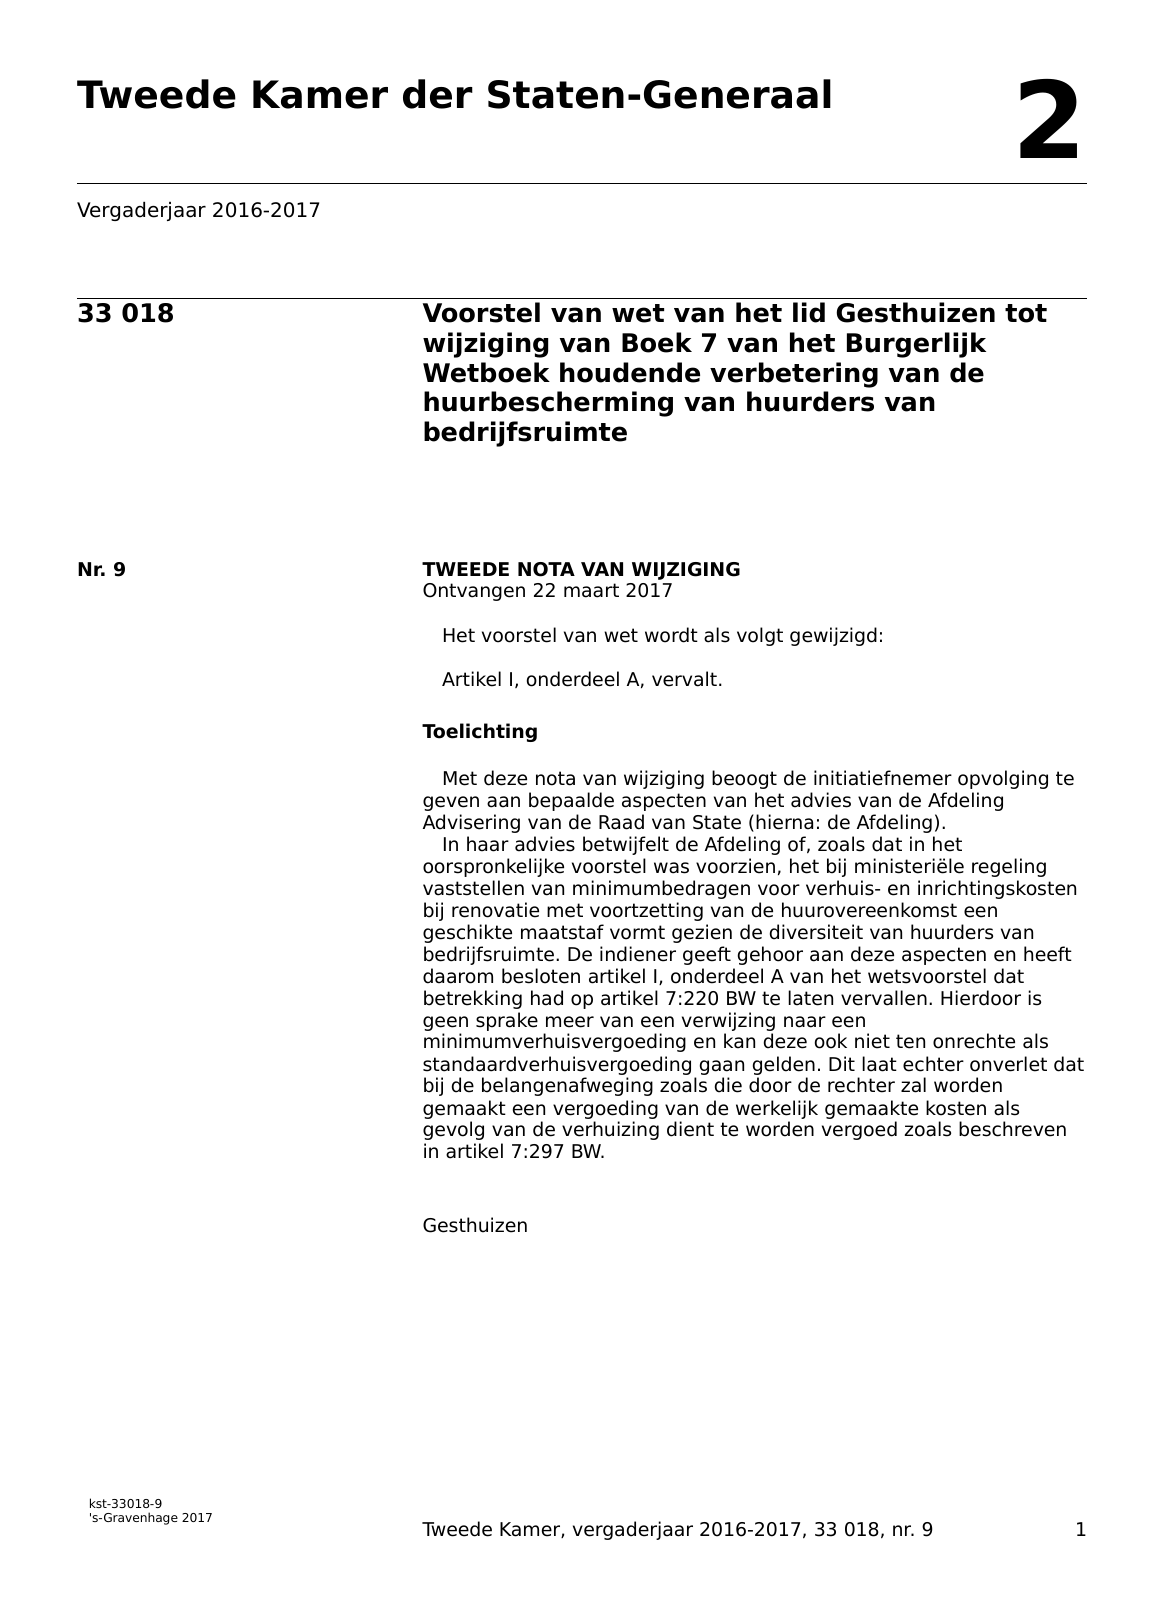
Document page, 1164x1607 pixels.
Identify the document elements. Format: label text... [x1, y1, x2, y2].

table_cell Vergaderjaar 2016-2017 [77, 184, 1087, 298]
text Met deze nota van wijziging beoogt de initiatiefnemer opvolging te geven aan bepaalde aspecten van het advies van de Afdeling Advisering van de Raad van State (hierna: de Afdeling). [422, 768, 1087, 834]
subtitle Nr. 9 TWEEDE NOTA VAN WIJZIGING [77, 558, 1087, 580]
text Artikel I, onderdeel A, vervalt. [422, 669, 1087, 691]
table_header Tweede Kamer der Staten-Generaal [77, 59, 886, 183]
text In haar advies betwijfelt de Afdeling of, zoals dat in het oorspronkelijke voorstel was voorzien, het bij ministeriële regeling vaststellen van minimumbedragen voor verhuis- en inrichtingskosten bij renovatie met voortzetting van de huurovereenkomst een geschikte maatstaf vormt gezien de diversiteit van huurders van bedrijfsruimte. De indiener geeft gehoor aan deze aspecten en heeft daarom besloten artikel I, onderdeel A van het wetsvoorstel dat betrekking had op artikel 7:220 BW te laten vervallen. Hierdoor is geen sprake meer van een verwijzing naar een minimumverhuisvergoeding en kan deze ook niet ten onrechte als standaardverhuisvergoeding gaan gelden. Dit laat echter onverlet dat bij de belangenafweging zoals die door de rechter zal worden gemaakt een vergoeding van de werkelijk gemaakte kosten als gevolg van de verhuizing dient te worden vergoed zoals beschreven in artikel 7:297 BW. [422, 834, 1087, 1163]
text Gesthuizen [422, 1193, 1087, 1237]
text Het voorstel van wet wordt als volgt gewijzigd: [422, 624, 1087, 647]
text 's-Gravenhage 2017 [88, 1511, 323, 1525]
subtitle 33 018 Voorstel van wet van het lid Gesthuizen tot wijziging van Boek 7 van het Burgerlijk Wetboek houdende verbetering van de huurbescherming van huurders van bedrijfsruimte [77, 299, 1087, 447]
table_header 2 [886, 59, 1087, 183]
text kst-33018-9 [88, 1497, 323, 1511]
subtitle Toelichting [422, 721, 1087, 743]
text Ontvangen 22 maart 2017 [422, 580, 1087, 602]
